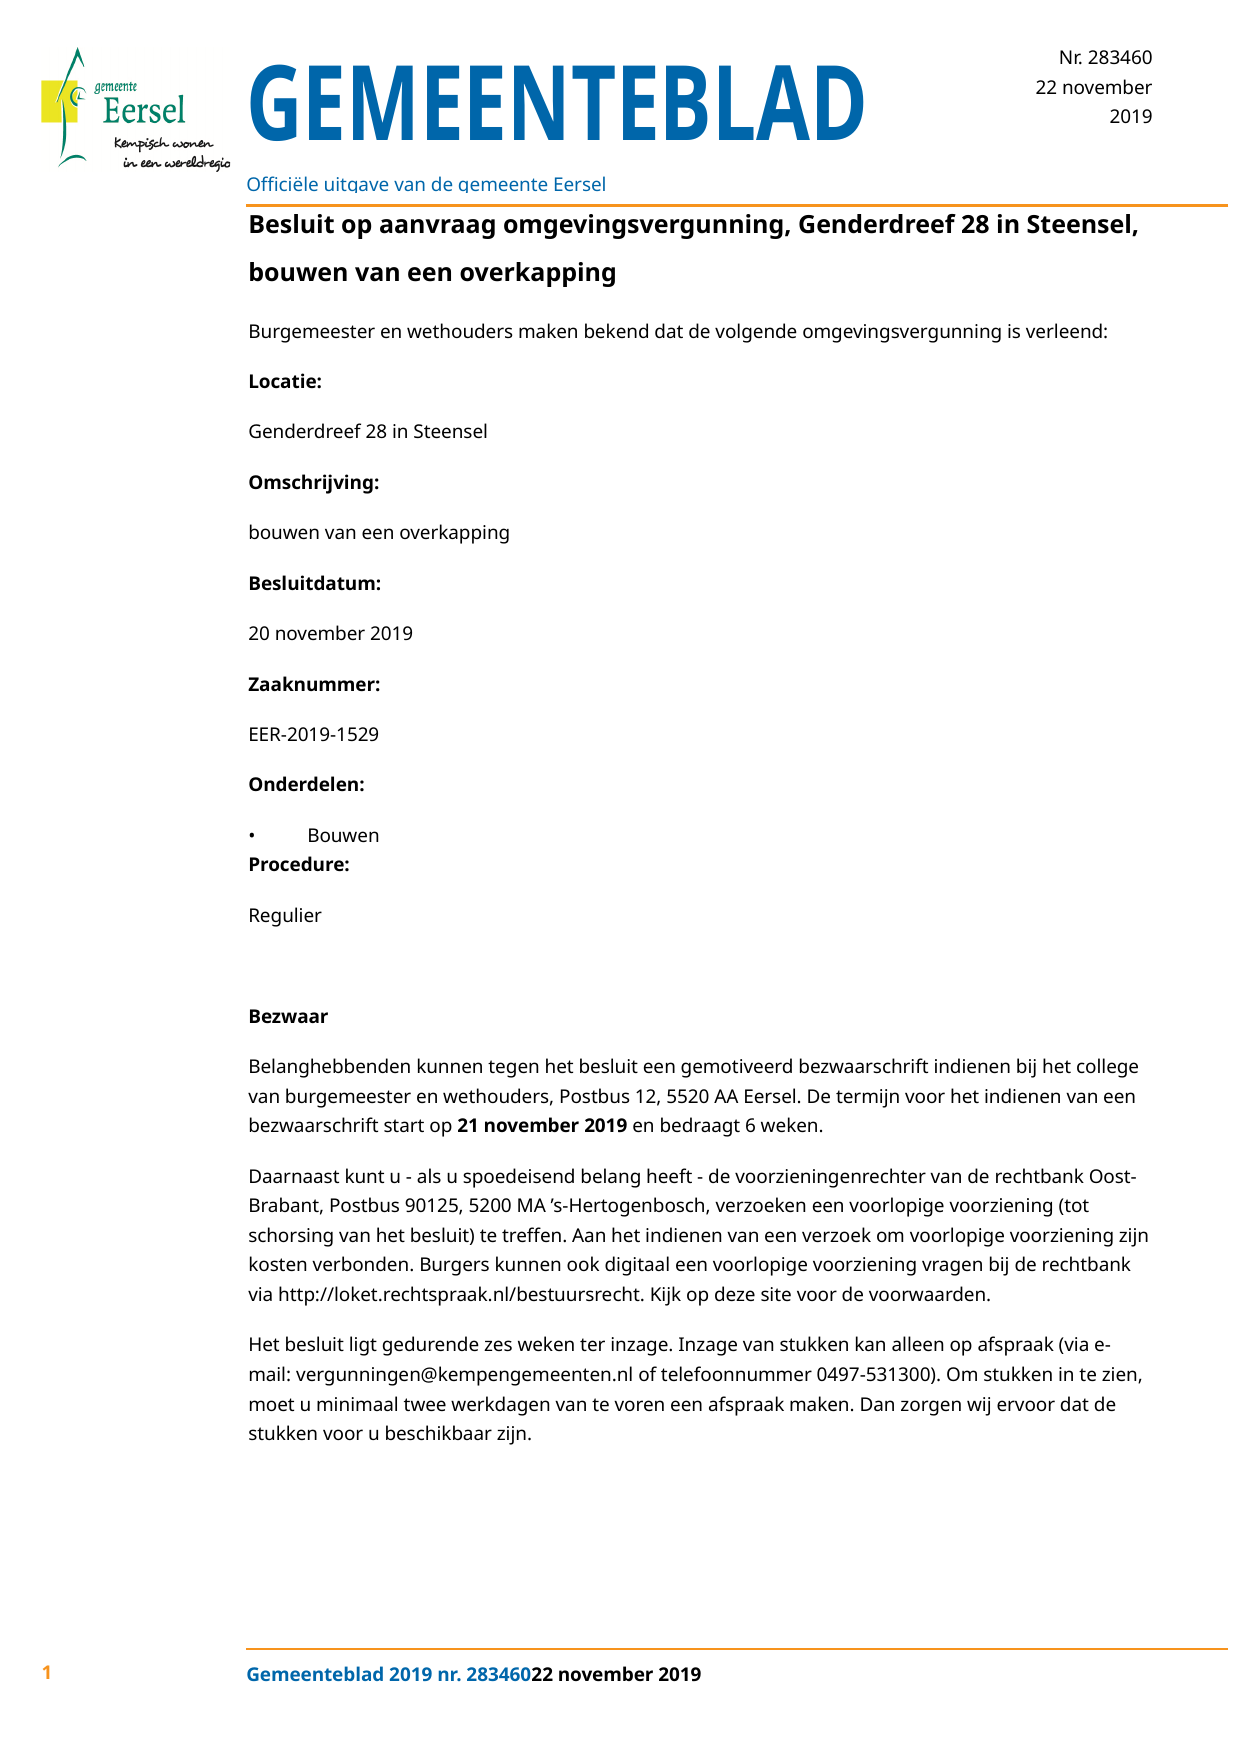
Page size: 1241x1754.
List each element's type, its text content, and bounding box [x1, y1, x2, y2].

text Het besluit ligt gedurende zes weken ter inzage. Inzage van stukken kan alleen op afspraak (via e-mail: vergunningen@kempengemeenten.nl of telefoonnummer 0497-531300). Om stukken in te zien, moet u minimaal twee werkdagen van te voren een afspraak maken. Dan zorgen wij ervoor dat de stukken voor u beschikbaar zijn. [248, 1332, 1152, 1446]
text Locatie: [248, 368, 1152, 394]
text Bezwaar [248, 1003, 1152, 1029]
text bouwen van een overkapping [248, 519, 1152, 545]
text Procedure: [248, 852, 1152, 877]
text Burgemeester en wethouders maken bekend dat de volgende omgevingsvergunning is verleend: [248, 318, 1152, 344]
text Besluitdatum: [248, 570, 1152, 596]
text Onderdelen: [248, 772, 1152, 797]
text EER-2019-1529 [248, 721, 1152, 747]
text Zaaknummer: [248, 671, 1152, 697]
list Bouwen [248, 822, 1152, 848]
text Omschrijving: [248, 469, 1152, 495]
text 20 november 2019 [248, 620, 1152, 646]
text Genderdreef 28 in Steensel [248, 419, 1152, 444]
text Belanghebbenden kunnen tegen het besluit een gemotiveerd bezwaarschrift indienen bij het college van burgemeester en wethouders, Postbus 12, 5520 AA Eersel. De termijn voor het indienen van een bezwaarschrift start op 21 november 2019 en bedraagt 6 weken. [248, 1053, 1152, 1138]
text Daarnaast kunt u - als u spoedeisend belang heeft - de voorzieningenrechter van de rechtbank Oost-Brabant, Postbus 90125, 5200 MA ’s-Hertogenbosch, verzoeken een voorlopige voorziening (tot schorsing van het besluit) te treffen. Aan het indienen van een verzoek om voorlopige voorziening zijn kosten verbonden. Burgers kunnen ook digitaal een voorlopige voorziening vragen bij de rechtbank via http://loket.rechtspraak.nl/bestuursrecht. Kijk op deze site voor de voorwaarden. [248, 1163, 1152, 1307]
text Regulier [248, 902, 1152, 928]
text Besluit op aanvraag omgevingsvergunning, Genderdreef 28 in Steensel, bouwen van een overkapping [248, 207, 1152, 288]
picture [41, 47, 231, 172]
